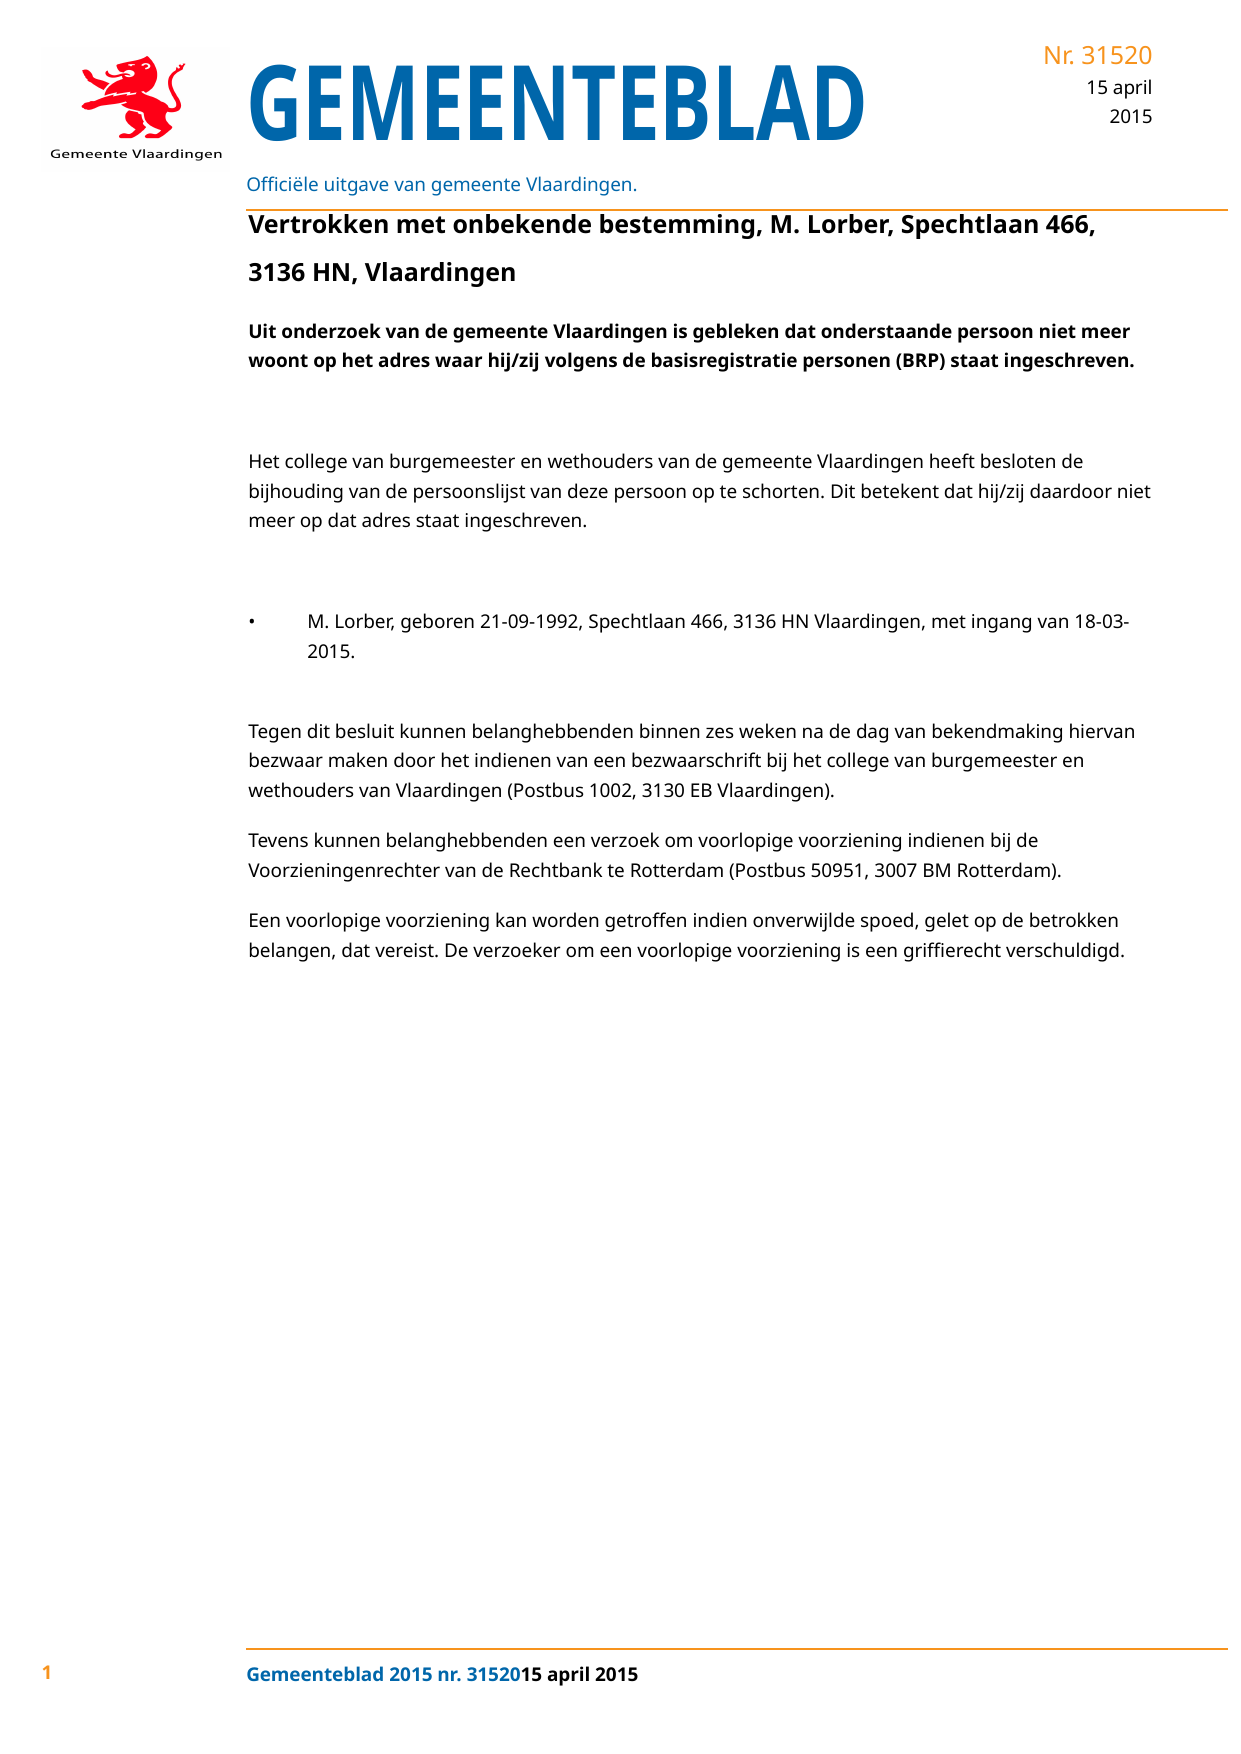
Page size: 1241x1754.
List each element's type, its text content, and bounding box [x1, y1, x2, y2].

text Vertrokken met onbekende bestemming, M. Lorber, Spechtlaan 466, 3136 HN, Vlaardingen [248, 211, 1152, 288]
picture [41, 47, 231, 172]
text Tegen dit besluit kunnen belanghebbenden binnen zes weken na de dag van bekendmaking hiervan bezwaar maken door het indienen van een bezwaarschrift bij het college van burgemeester en wethouders van Vlaardingen (Postbus 1002, 3130 EB Vlaardingen). [248, 718, 1152, 803]
text Het college van burgemeester en wethouders van de gemeente Vlaardingen heeft besloten de bijhouding van de persoonslijst van deze persoon op te schorten. Dit betekent dat hij/zij daardoor niet meer op dat adres staat ingeschreven. [248, 448, 1152, 533]
list M. Lorber, geboren 21-09-1992, Spechtlaan 466, 3136 HN Vlaardingen, met ingang van 18-03-2015. [248, 608, 1152, 664]
text Een voorlopige voorziening kan worden getroffen indien onverwijlde spoed, gelet op de betrokken belangen, dat vereist. De verzoeker om een voorlopige voorziening is een griffierecht verschuldigd. [248, 907, 1152, 963]
text Tevens kunnen belanghebbenden een verzoek om voorlopige voorziening indienen bij de Voorzieningenrechter van de Rechtbank te Rotterdam (Postbus 50951, 3007 BM Rotterdam). [248, 827, 1152, 883]
text Uit onderzoek van de gemeente Vlaardingen is gebleken dat onderstaande persoon niet meer woont op het adres waar hij/zij volgens de basisregistratie personen (BRP) staat ingeschreven. [248, 318, 1152, 373]
